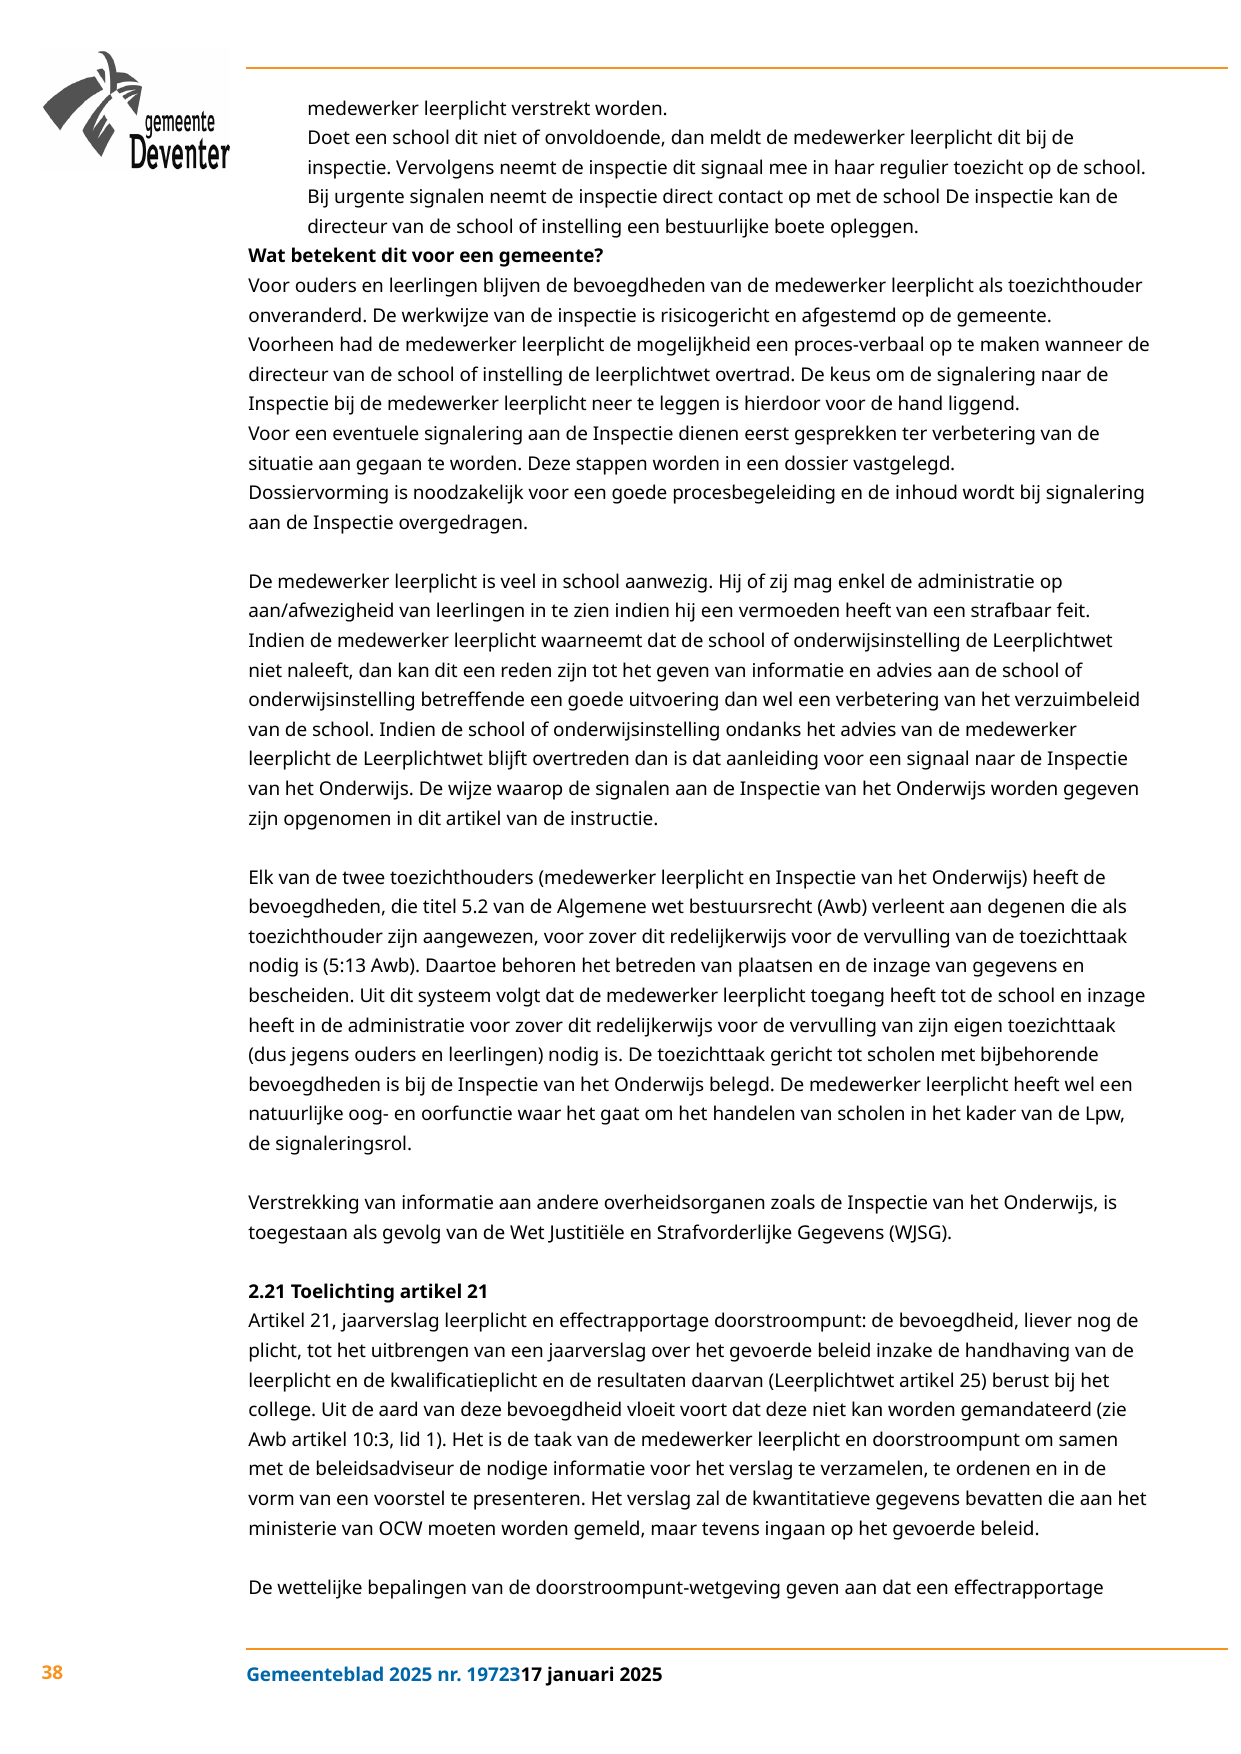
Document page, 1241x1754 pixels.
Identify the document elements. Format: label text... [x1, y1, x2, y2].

list medewerker leerplicht verstrekt worden. [248, 95, 1152, 121]
text De medewerker leerplicht is veel in school aanwezig. Hij of zij mag enkel de administratie op aan/afwezigheid van leerlingen in te zien indien hij een vermoeden heeft van een strafbaar feit. Indien de medewerker leerplicht waarneemt dat de school of onderwijsinstelling de Leerplichtwet niet naleeft, dan kan dit een reden zijn tot het geven van informatie en advies aan de school of onderwijsinstelling betreffende een goede uitvoering dan wel een verbetering van het verzuimbeleid van de school. Indien de school of onderwijsinstelling ondanks het advies van de medewerker leerplicht de Leerplichtwet blijft overtreden dan is dat aanleiding voor een signaal naar de Inspectie van het Onderwijs. De wijze waarop de signalen aan de Inspectie van het Onderwijs worden gegeven zijn opgenomen in dit artikel van de instructie. [248, 568, 1152, 831]
text De wettelijke bepalingen van de doorstroompunt-wetgeving geven aan dat een effectrapportage [248, 1574, 1152, 1600]
text Wat betekent dit voor een gemeente? [248, 243, 1152, 268]
list Doet een school dit niet of onvoldoende, dan meldt de medewerker leerplicht dit bij de inspectie. Vervolgens neemt de inspectie dit signaal mee in haar regulier toezicht op de school. Bij urgente signalen neemt de inspectie direct contact op met de school De inspectie kan de directeur van de school of instelling een bestuurlijke boete opleggen. [248, 124, 1152, 239]
text Voorheen had de medewerker leerplicht de mogelijkheid een proces-verbaal op te maken wanneer de directeur van de school of instelling de leerplichtwet overtrad. De keus om de signalering naar de Inspectie bij de medewerker leerplicht neer te leggen is hierdoor voor de hand liggend. [248, 331, 1152, 416]
text Dossiervorming is noodzakelijk voor een goede procesbegeleiding en de inhoud wordt bij signalering aan de Inspectie overgedragen. [248, 479, 1152, 535]
text 2.21 Toelichting artikel 21 [248, 1278, 1152, 1304]
text Verstrekking van informatie aan andere overheidsorganen zoals de Inspectie van het Onderwijs, is toegestaan als gevolg van de Wet Justitiële en Strafvorderlijke Gegevens (WJSG). [248, 1189, 1152, 1245]
text Elk van de twee toezichthouders (medewerker leerplicht en Inspectie van het Onderwijs) heeft de bevoegdheden, die titel 5.2 van de Algemene wet bestuursrecht (Awb) verleent aan degenen die als toezichthouder zijn aangewezen, voor zover dit redelijkerwijs voor de vervulling van de toezichttaak nodig is (5:13 Awb). Daartoe behoren het betreden van plaatsen en de inzage van gegevens en bescheiden. Uit dit systeem volgt dat de medewerker leerplicht toegang heeft tot de school en inzage heeft in de administratie voor zover dit redelijkerwijs voor de vervulling van zijn eigen toezichttaak (dus jegens ouders en leerlingen) nodig is. De toezichttaak gericht tot scholen met bijbehorende bevoegdheden is bij de Inspectie van het Onderwijs belegd. De medewerker leerplicht heeft wel een natuurlijke oog- en oorfunctie waar het gaat om het handelen van scholen in het kader van de Lpw, de signaleringsrol. [248, 864, 1152, 1156]
text Voor een eventuele signalering aan de Inspectie dienen eerst gesprekken ter verbetering van de situatie aan gegaan te worden. Deze stappen worden in een dossier vastgelegd. [248, 420, 1152, 476]
text Voor ouders en leerlingen blijven de bevoegdheden van de medewerker leerplicht als toezichthouder onveranderd. De werkwijze van de inspectie is risicogericht en afgestemd op de gemeente. [248, 272, 1152, 328]
picture [41, 47, 231, 172]
text Artikel 21, jaarverslag leerplicht en effectrapportage doorstroompunt: de bevoegdheid, liever nog de plicht, tot het uitbrengen van een jaarverslag over het gevoerde beleid inzake de handhaving van de leerplicht en de kwalificatieplicht en de resultaten daarvan (Leerplichtwet artikel 25) berust bij het college. Uit de aard van deze bevoegdheid vloeit voort dat deze niet kan worden gemandateerd (zie Awb artikel 10:3, lid 1). Het is de taak van de medewerker leerplicht en doorstroompunt om samen met de beleidsadviseur de nodige informatie voor het verslag te verzamelen, te ordenen en in de vorm van een voorstel te presenteren. Het verslag zal de kwantitatieve gegevens bevatten die aan het ministerie van OCW moeten worden gemeld, maar tevens ingaan op het gevoerde beleid. [248, 1308, 1152, 1541]
